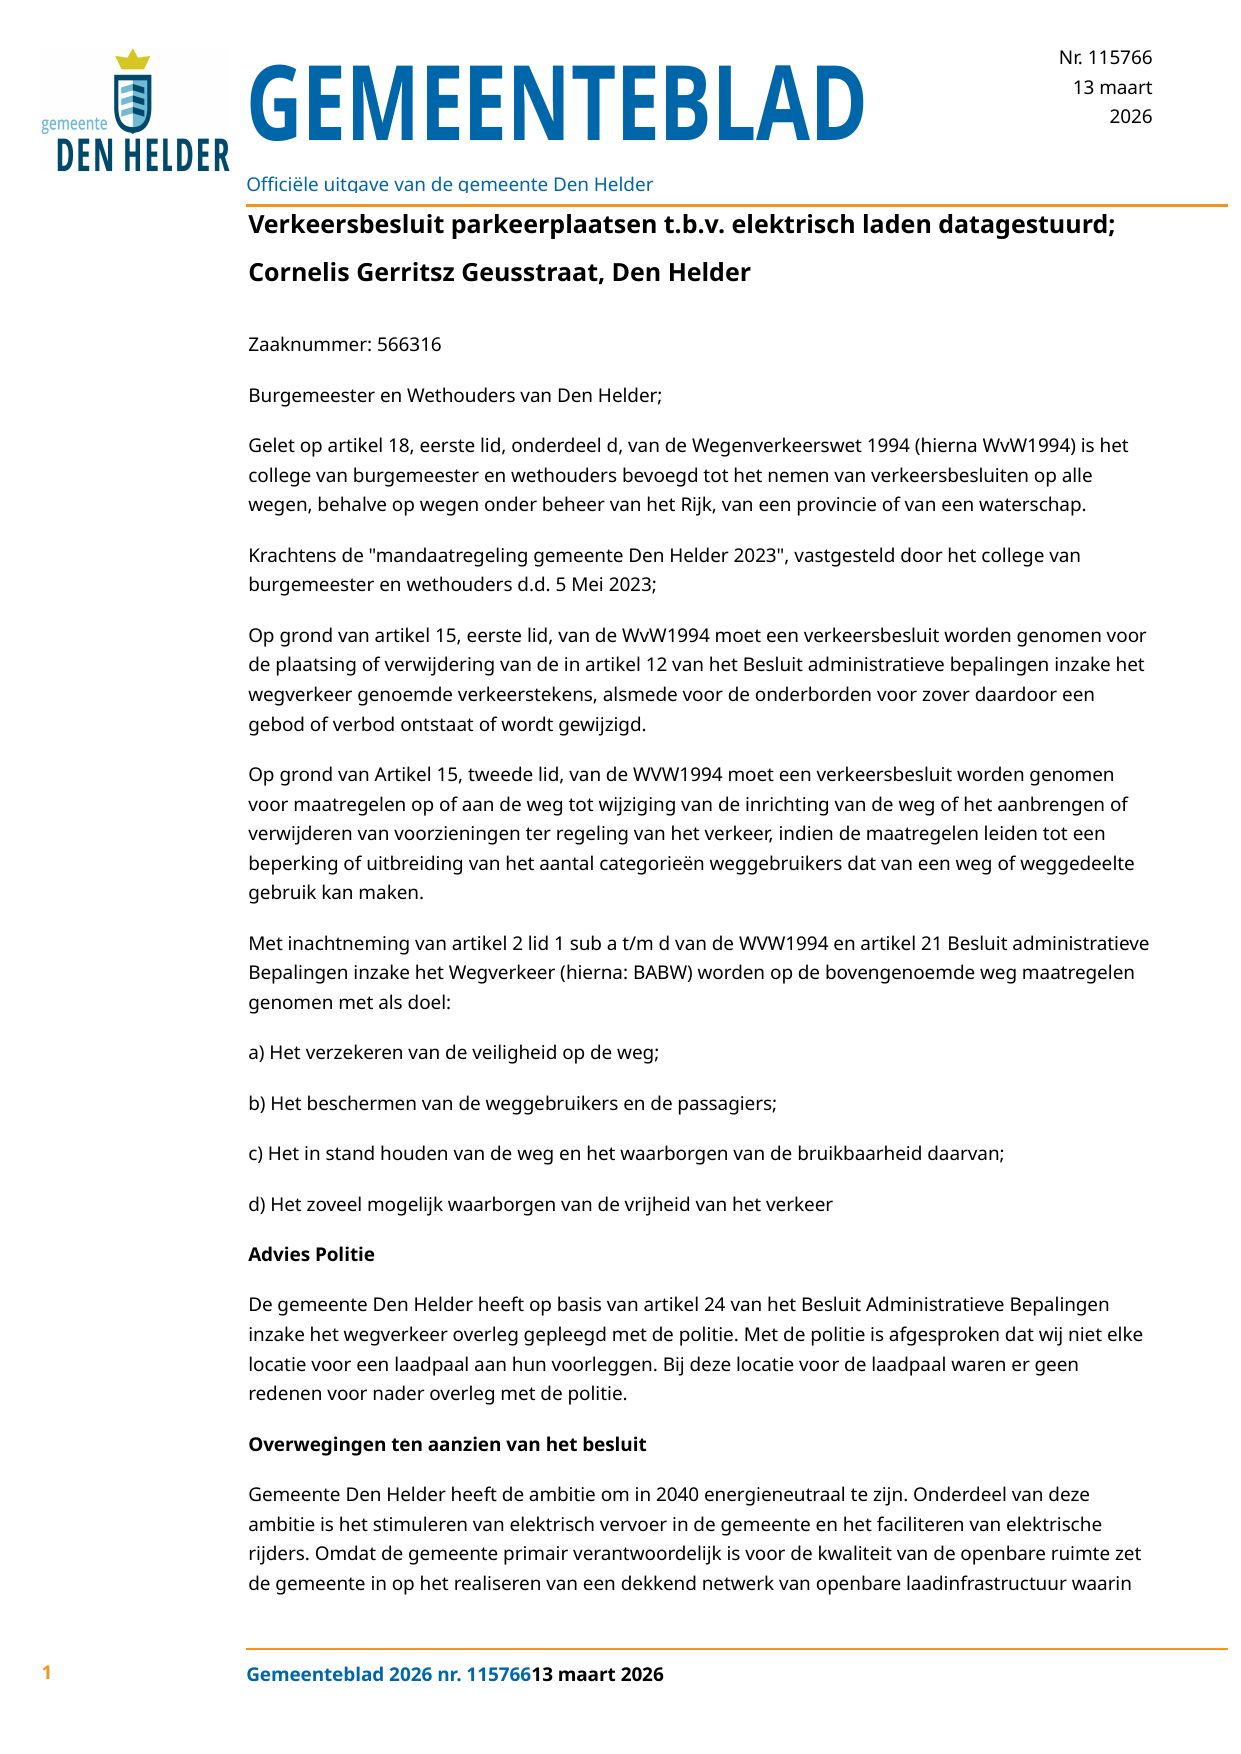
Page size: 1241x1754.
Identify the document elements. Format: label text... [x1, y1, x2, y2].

text b) Het beschermen van de weggebruikers en de passagiers; [248, 1090, 1152, 1116]
text Burgemeester en Wethouders van Den Helder; [248, 382, 1152, 408]
text Advies Politie [248, 1241, 1152, 1267]
text Zaaknummer: 566316 [248, 332, 1152, 357]
text d) Het zoveel mogelijk waarborgen van de vrijheid van het verkeer [248, 1191, 1152, 1216]
text Met inachtneming van artikel 2 lid 1 sub a t/m d van de WVW1994 en artikel 21 Besluit administratieve Bepalingen inzake het Wegverkeer (hierna: BABW) worden op de bovengenoemde weg maatregelen genomen met als doel: [248, 930, 1152, 1015]
text Verkeersbesluit parkeerplaatsen t.b.v. elektrisch laden datagestuurd; Cornelis Gerritsz Geusstraat, Den Helder [248, 207, 1152, 288]
text Gemeente Den Helder heeft de ambitie om in 2040 energieneutraal te zijn. Onderdeel van deze ambitie is het stimuleren van elektrisch vervoer in de gemeente en het faciliteren van elektrische rijders. Omdat de gemeente primair verantwoordelijk is voor de kwaliteit van de openbare ruimte zet de gemeente in op het realiseren van een dekkend netwerk van openbare laadinfrastructuur waarin [248, 1481, 1152, 1596]
text Krachtens de "mandaatregeling gemeente Den Helder 2023", vastgesteld door het college van burgemeester en wethouders d.d. 5 Mei 2023; [248, 542, 1152, 597]
text Op grond van artikel 15, eerste lid, van de WvW1994 moet een verkeersbesluit worden genomen voor de plaatsing of verwijdering van de in artikel 12 van het Besluit administratieve bepalingen inzake het wegverkeer genoemde verkeerstekens, alsmede voor de onderborden voor zover daardoor een gebod of verbod ontstaat of wordt gewijzigd. [248, 622, 1152, 736]
picture [41, 47, 231, 172]
picture [182, 144, 187, 165]
text c) Het in stand houden van de weg en het waarborgen van de bruikbaarheid daarvan; [248, 1140, 1152, 1166]
text De gemeente Den Helder heeft op basis van artikel 24 van het Besluit Administratieve Bepalingen inzake het wegverkeer overleg gepleegd met de politie. Met de politie is afgesproken dat wij niet elke locatie voor een laadpaal aan hun voorleggen. Bij deze locatie voor de laadpaal waren er geen redenen voor nader overleg met de politie. [248, 1292, 1152, 1406]
picture [100, 154, 106, 172]
picture [63, 144, 68, 165]
picture [130, 157, 135, 172]
picture [220, 160, 224, 172]
text a) Het verzekeren van de veiligheid op de weg; [248, 1039, 1152, 1065]
text Op grond van Artikel 15, tweede lid, van de WVW1994 moet een verkeersbesluit worden genomen voor maatregelen op of aan de weg tot wijziging van de inrichting van de weg of het aanbrengen of verwijderen van voorzieningen ter regeling van het verkeer, indien de maatregelen leiden tot een beperking of uitbreiding van het aantal categorieën weggebruikers dat van een weg of weggedeelte gebruik kan maken. [248, 761, 1152, 905]
text Gelet op artikel 18, eerste lid, onderdeel d, van de Wegenverkeerswet 1994 (hierna WvW1994) is het college van burgemeester en wethouders bevoegd tot het nemen van verkeersbesluiten op alle wegen, behalve op wegen onder beheer van het Rijk, van een provincie of van een waterschap. [248, 432, 1152, 517]
text Overwegingen ten aanzien van het besluit [248, 1431, 1152, 1456]
